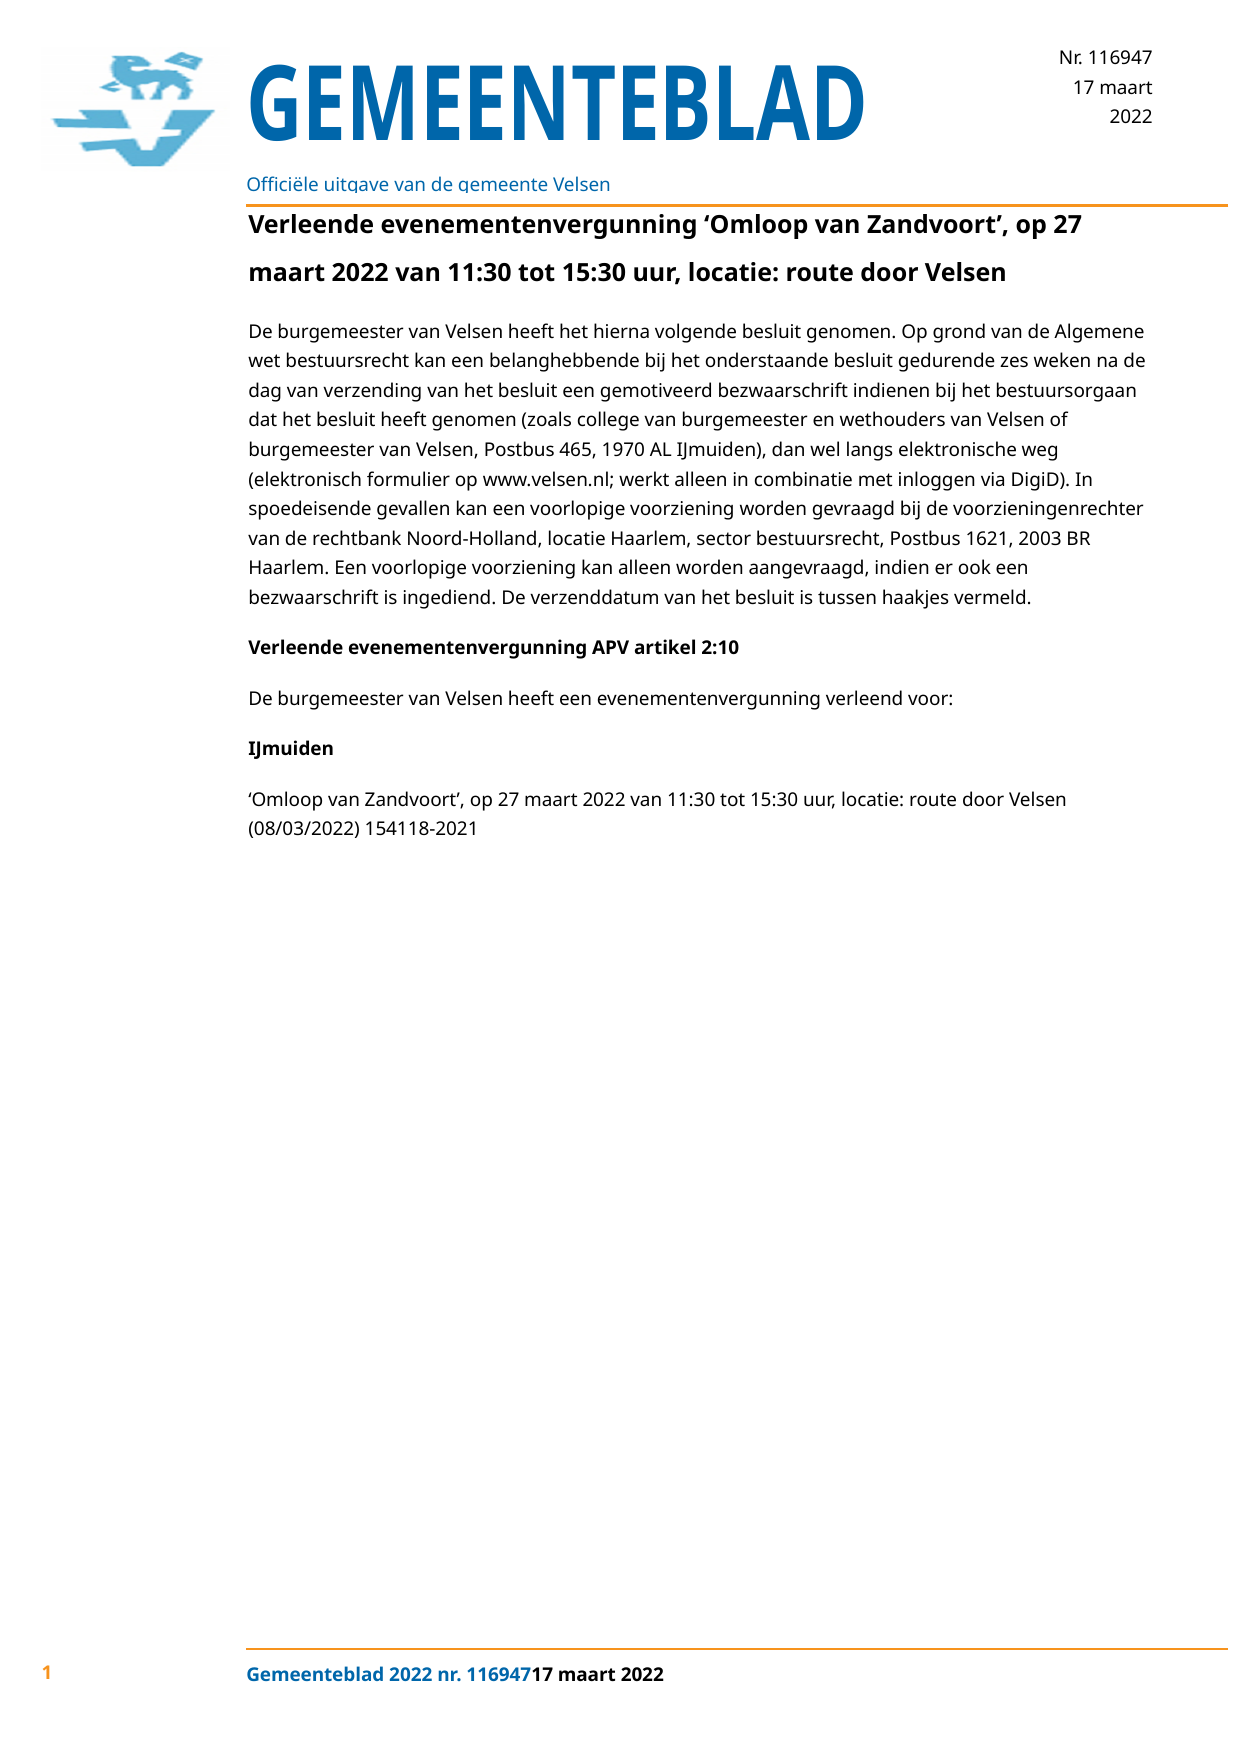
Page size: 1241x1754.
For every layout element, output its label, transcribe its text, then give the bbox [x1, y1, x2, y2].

text De burgemeester van Velsen heeft het hierna volgende besluit genomen. Op grond van de Algemene wet bestuursrecht kan een belanghebbende bij het onderstaande besluit gedurende zes weken na de dag van verzending van het besluit een gemotiveerd bezwaarschrift indienen bij het bestuursorgaan dat het besluit heeft genomen (zoals college van burgemeester en wethouders van Velsen of burgemeester van Velsen, Postbus 465, 1970 AL IJmuiden), dan wel langs elektronische weg (elektronisch formulier op www.velsen.nl; werkt alleen in combinatie met inloggen via DigiD). In spoedeisende gevallen kan een voorlopige voorziening worden gevraagd bij de voorzieningenrechter van de rechtbank Noord-Holland, locatie Haarlem, sector bestuursrecht, Postbus 1621, 2003 BR Haarlem. Een voorlopige voorziening kan alleen worden aangevraagd, indien er ook een bezwaarschrift is ingediend. De verzenddatum van het besluit is tussen haakjes vermeld. [248, 318, 1152, 610]
text Verleende evenementenvergunning ‘Omloop van Zandvoort’, op 27 maart 2022 van 11:30 tot 15:30 uur, locatie: route door Velsen [248, 207, 1152, 288]
text Verleende evenementenvergunning APV artikel 2:10 [248, 634, 1152, 660]
text ‘Omloop van Zandvoort’, op 27 maart 2022 van 11:30 tot 15:30 uur, locatie: route door Velsen (08/03/2022) 154118-2021 [248, 786, 1152, 841]
picture [41, 47, 231, 172]
text IJmuiden [248, 735, 1152, 761]
text De burgemeester van Velsen heeft een evenementenvergunning verleend voor: [248, 685, 1152, 711]
